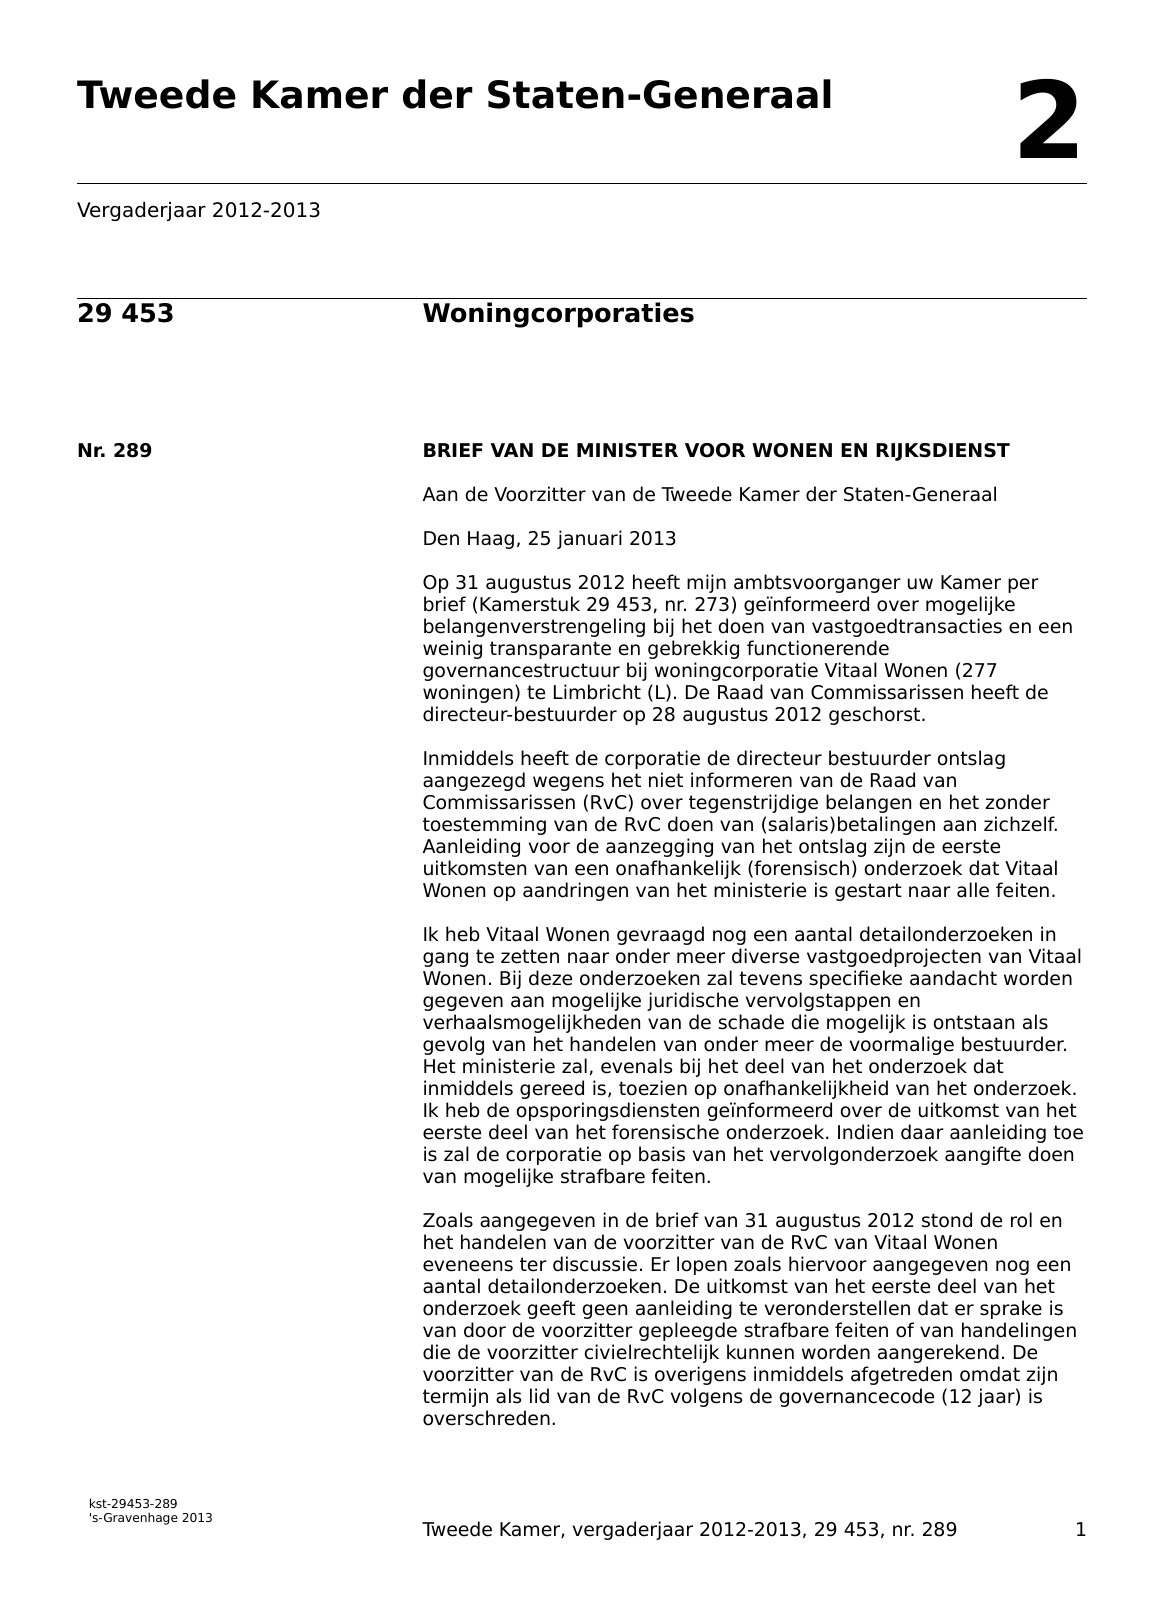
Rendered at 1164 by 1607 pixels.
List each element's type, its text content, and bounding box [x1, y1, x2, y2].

subtitle 29 453 Woningcorporaties [77, 299, 1087, 329]
text 's-Gravenhage 2013 [88, 1511, 323, 1525]
text Aan de Voorzitter van de Tweede Kamer der Staten-Generaal [422, 484, 1087, 506]
table_cell Vergaderjaar 2012-2013 [77, 184, 1087, 298]
text Den Haag, 25 januari 2013 [422, 528, 1087, 550]
table_header 2 [886, 59, 1087, 183]
table_header Tweede Kamer der Staten-Generaal [77, 59, 886, 183]
text Op 31 augustus 2012 heeft mijn ambtsvoorganger uw Kamer per brief (Kamerstuk 29 453, nr. 273) geïnformeerd over mogelijke belangenverstrengeling bij het doen van vastgoedtransacties en een weinig transparante en gebrekkig functionerende governancestructuur bij woningcorporatie Vitaal Wonen (277 woningen) te Limbricht (L). De Raad van Commissarissen heeft de directeur-bestuurder op 28 augustus 2012 geschorst. [422, 572, 1087, 726]
text Ik heb Vitaal Wonen gevraagd nog een aantal detailonderzoeken in gang te zetten naar onder meer diverse vastgoedprojecten van Vitaal Wonen. Bij deze onderzoeken zal tevens specifieke aandacht worden gegeven aan mogelijke juridische vervolgstappen en verhaalsmogelijkheden van de schade die mogelijk is ontstaan als gevolg van het handelen van onder meer de voormalige bestuurder. Het ministerie zal, evenals bij het deel van het onderzoek dat inmiddels gereed is, toezien op onafhankelijkheid van het onderzoek. Ik heb de opsporingsdiensten geïnformeerd over de uitkomst van het eerste deel van het forensische onderzoek. Indien daar aanleiding toe is zal de corporatie op basis van het vervolgonderzoek aangifte doen van mogelijke strafbare feiten. [422, 924, 1087, 1188]
text Inmiddels heeft de corporatie de directeur bestuurder ontslag aangezegd wegens het niet informeren van de Raad van Commissarissen (RvC) over tegenstrijdige belangen en het zonder toestemming van de RvC doen van (salaris)betalingen aan zichzelf. Aanleiding voor de aanzegging van het ontslag zijn de eerste uitkomsten van een onafhankelijk (forensisch) onderzoek dat Vitaal Wonen op aandringen van het ministerie is gestart naar alle feiten. [422, 748, 1087, 902]
text kst-29453-289 [88, 1497, 323, 1511]
subtitle Nr. 289 BRIEF VAN DE MINISTER VOOR WONEN EN RIJKSDIENST [77, 440, 1087, 462]
text Zoals aangegeven in de brief van 31 augustus 2012 stond de rol en het handelen van de voorzitter van de RvC van Vitaal Wonen eveneens ter discussie. Er lopen zoals hiervoor aangegeven nog een aantal detailonderzoeken. De uitkomst van het eerste deel van het onderzoek geeft geen aanleiding te veronderstellen dat er sprake is van door de voorzitter gepleegde strafbare feiten of van handelingen die de voorzitter civielrechtelijk kunnen worden aangerekend. De voorzitter van de RvC is overigens inmiddels afgetreden omdat zijn termijn als lid van de RvC volgens de governancecode (12 jaar) is overschreden. [422, 1210, 1087, 1430]
